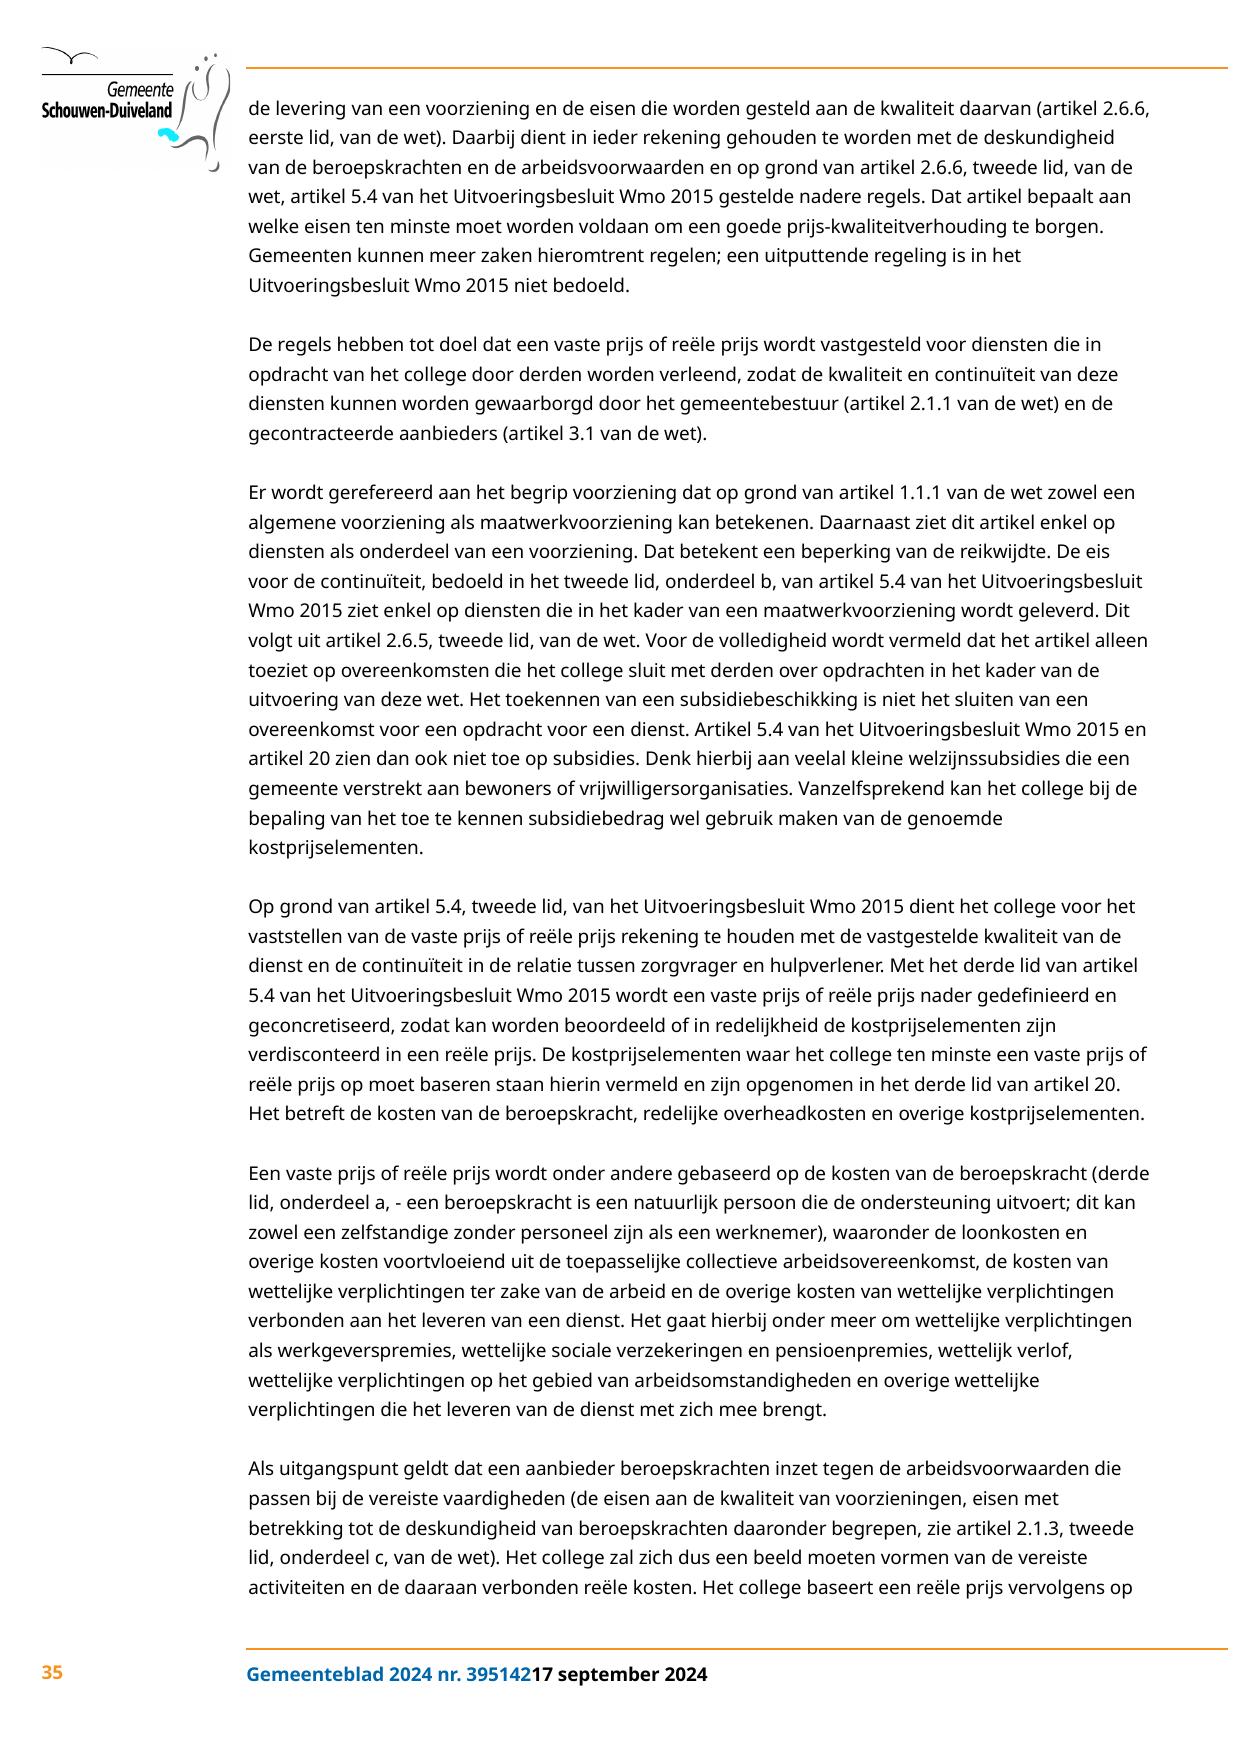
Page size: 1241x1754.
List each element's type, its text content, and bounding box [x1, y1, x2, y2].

text Er wordt gerefereerd aan het begrip voorziening dat op grond van artikel 1.1.1 van de wet zowel een algemene voorziening als maatwerkvoorziening kan betekenen. Daarnaast ziet dit artikel enkel op diensten als onderdeel van een voorziening. Dat betekent een beperking van de reikwijdte. De eis voor de continuïteit, bedoeld in het tweede lid, onderdeel b, van artikel 5.4 van het Uitvoeringsbesluit Wmo 2015 ziet enkel op diensten die in het kader van een maatwerkvoorziening wordt geleverd. Dit volgt uit artikel 2.6.5, tweede lid, van de wet. Voor de volledigheid wordt vermeld dat het artikel alleen toeziet op overeenkomsten die het college sluit met derden over opdrachten in het kader van de uitvoering van deze wet. Het toekennen van een subsidiebeschikking is niet het sluiten van een overeenkomst voor een opdracht voor een dienst. Artikel 5.4 van het Uitvoeringsbesluit Wmo 2015 en artikel 20 zien dan ook niet toe op subsidies. Denk hierbij aan veelal kleine welzijnssubsidies die een gemeente verstrekt aan bewoners of vrijwilligersorganisaties. Vanzelfsprekend kan het college bij de bepaling van het toe te kennen subsidiebedrag wel gebruik maken van de genoemde kostprijselementen. [248, 479, 1152, 860]
picture [41, 47, 231, 172]
text Op grond van artikel 5.4, tweede lid, van het Uitvoeringsbesluit Wmo 2015 dient het college voor het vaststellen van de vaste prijs of reële prijs rekening te houden met de vastgestelde kwaliteit van de dienst en de continuïteit in de relatie tussen zorgvrager en hulpverlener. Met het derde lid van artikel 5.4 van het Uitvoeringsbesluit Wmo 2015 wordt een vaste prijs of reële prijs nader gedefinieerd en geconcretiseerd, zodat kan worden beoordeeld of in redelijkheid de kostprijselementen zijn verdisconteerd in een reële prijs. De kostprijselementen waar het college ten minste een vaste prijs of reële prijs op moet baseren staan hierin vermeld en zijn opgenomen in het derde lid van artikel 20. Het betreft de kosten van de beroepskracht, redelijke overheadkosten en overige kostprijselementen. [248, 893, 1152, 1126]
text Als uitgangspunt geldt dat een aanbieder beroepskrachten inzet tegen de arbeidsvoorwaarden die passen bij de vereiste vaardigheden (de eisen aan de kwaliteit van voorzieningen, eisen met betrekking tot de deskundigheid van beroepskrachten daaronder begrepen, zie artikel 2.1.3, tweede lid, onderdeel c, van de wet). Het college zal zich dus een beeld moeten vormen van de vereiste activiteiten en de daaraan verbonden reële kosten. Het college baseert een reële prijs vervolgens op [248, 1456, 1152, 1600]
text Een vaste prijs of reële prijs wordt onder andere gebaseerd op de kosten van de beroepskracht (derde lid, onderdeel a, - een beroepskracht is een natuurlijk persoon die de ondersteuning uitvoert; dit kan zowel een zelfstandige zonder personeel zijn als een werknemer), waaronder de loonkosten en overige kosten voortvloeiend uit de toepasselijke collectieve arbeidsovereenkomst, de kosten van wettelijke verplichtingen ter zake van de arbeid en de overige kosten van wettelijke verplichtingen verbonden aan het leveren van een dienst. Het gaat hierbij onder meer om wettelijke verplichtingen als werkgeverspremies, wettelijke sociale verzekeringen en pensioenpremies, wettelijk verlof, wettelijke verplichtingen op het gebied van arbeidsomstandigheden en overige wettelijke verplichtingen die het leveren van de dienst met zich mee brengt. [248, 1160, 1152, 1422]
text de levering van een voorziening en de eisen die worden gesteld aan de kwaliteit daarvan (artikel 2.6.6, eerste lid, van de wet). Daarbij dient in ieder rekening gehouden te worden met de deskundigheid van de beroepskrachten en de arbeidsvoorwaarden en op grond van artikel 2.6.6, tweede lid, van de wet, artikel 5.4 van het Uitvoeringsbesluit Wmo 2015 gestelde nadere regels. Dat artikel bepaalt aan welke eisen ten minste moet worden voldaan om een goede prijs-kwaliteitverhouding te borgen. Gemeenten kunnen meer zaken hieromtrent regelen; een uitputtende regeling is in het Uitvoeringsbesluit Wmo 2015 niet bedoeld. [248, 95, 1152, 298]
text De regels hebben tot doel dat een vaste prijs of reële prijs wordt vastgesteld voor diensten die in opdracht van het college door derden worden verleend, zodat de kwaliteit en continuïteit van deze diensten kunnen worden gewaarborgd door het gemeentebestuur (artikel 2.1.1 van de wet) en de gecontracteerde aanbieders (artikel 3.1 van de wet). [248, 331, 1152, 446]
